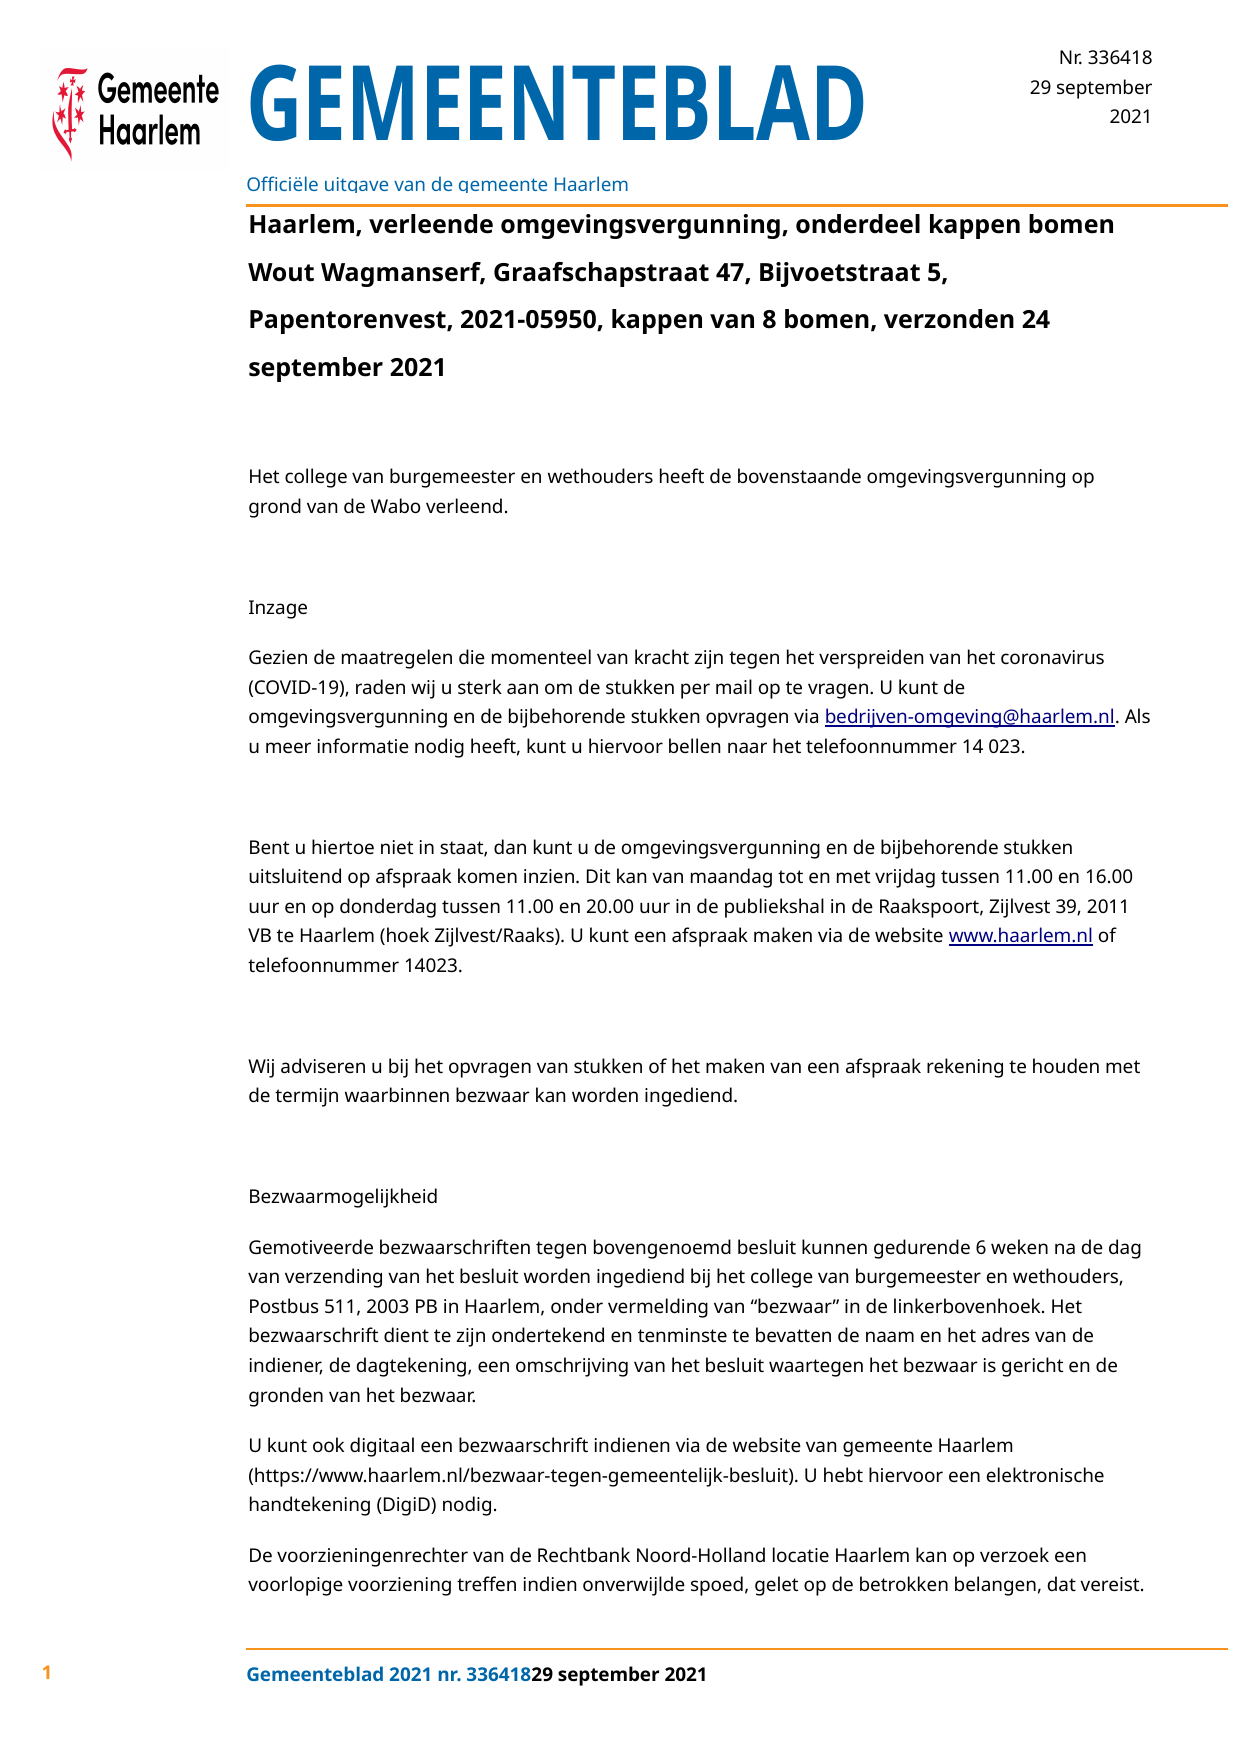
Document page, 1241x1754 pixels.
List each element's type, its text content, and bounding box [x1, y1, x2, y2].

text Inzage [248, 594, 1152, 620]
text Bent u hiertoe niet in staat, dan kunt u de omgevingsvergunning en de bijbehorende stukken uitsluitend op afspraak komen inzien. Dit kan van maandag tot en met vrijdag tussen 11.00 en 16.00 uur en op donderdag tussen 11.00 en 20.00 uur in de publiekshal in de Raakspoort, Zijlvest 39, 2011 VB te Haarlem (hoek Zijlvest/Raaks). U kunt een afspraak maken via de website www.haarlem.nl of telefoonnummer 14023. [248, 834, 1152, 978]
text Wij adviseren u bij het opvragen van stukken of het maken van een afspraak rekening te houden met de termijn waarbinnen bezwaar kan worden ingediend. [248, 1053, 1152, 1108]
text Gemotiveerde bezwaarschriften tegen bovengenoemd besluit kunnen gedurende 6 weken na de dag van verzending van het besluit worden ingediend bij het college van burgemeester en wethouders, Postbus 511, 2003 PB in Haarlem, onder vermelding van “bezwaar” in de linkerbovenhoek. Het bezwaarschrift dient te zijn ondertekend en tenminste te bevatten de naam en het adres van de indiener, de dagtekening, een omschrijving van het besluit waartegen het bezwaar is gericht en de gronden van het bezwaar. [248, 1234, 1152, 1408]
text Bezwaarmogelijkheid [248, 1183, 1152, 1209]
text De voorzieningenrechter van de Rechtbank Noord-Holland locatie Haarlem kan op verzoek een voorlopige voorziening treffen indien onverwijlde spoed, gelet op de betrokken belangen, dat vereist. [248, 1542, 1152, 1597]
text Het college van burgemeester en wethouders heeft de bovenstaande omgevingsvergunning op grond van de Wabo verleend. [248, 463, 1152, 519]
text Haarlem, verleende omgevingsvergunning, onderdeel kappen bomen Wout Wagmanserf, Graafschapstraat 47, Bijvoetstraat 5, Papentorenvest, 2021-05950, kappen van 8 bomen, verzonden 24 september 2021 [248, 207, 1152, 384]
text U kunt ook digitaal een bezwaarschrift indienen via de website van gemeente Haarlem (https://www.haarlem.nl/bezwaar-tegen-gemeentelijk-besluit). U hebt hiervoor een elektronische handtekening (DigiD) nodig. [248, 1432, 1152, 1517]
picture [41, 47, 231, 172]
text Gezien de maatregelen die momenteel van kracht zijn tegen het verspreiden van het coronavirus (COVID-19), raden wij u sterk aan om de stukken per mail op te vragen. U kunt de omgevingsvergunning en de bijbehorende stukken opvragen via bedrijven-omgeving@haarlem.nl. Als u meer informatie nodig heeft, kunt u hiervoor bellen naar het telefoonnummer 14 023. [248, 644, 1152, 759]
